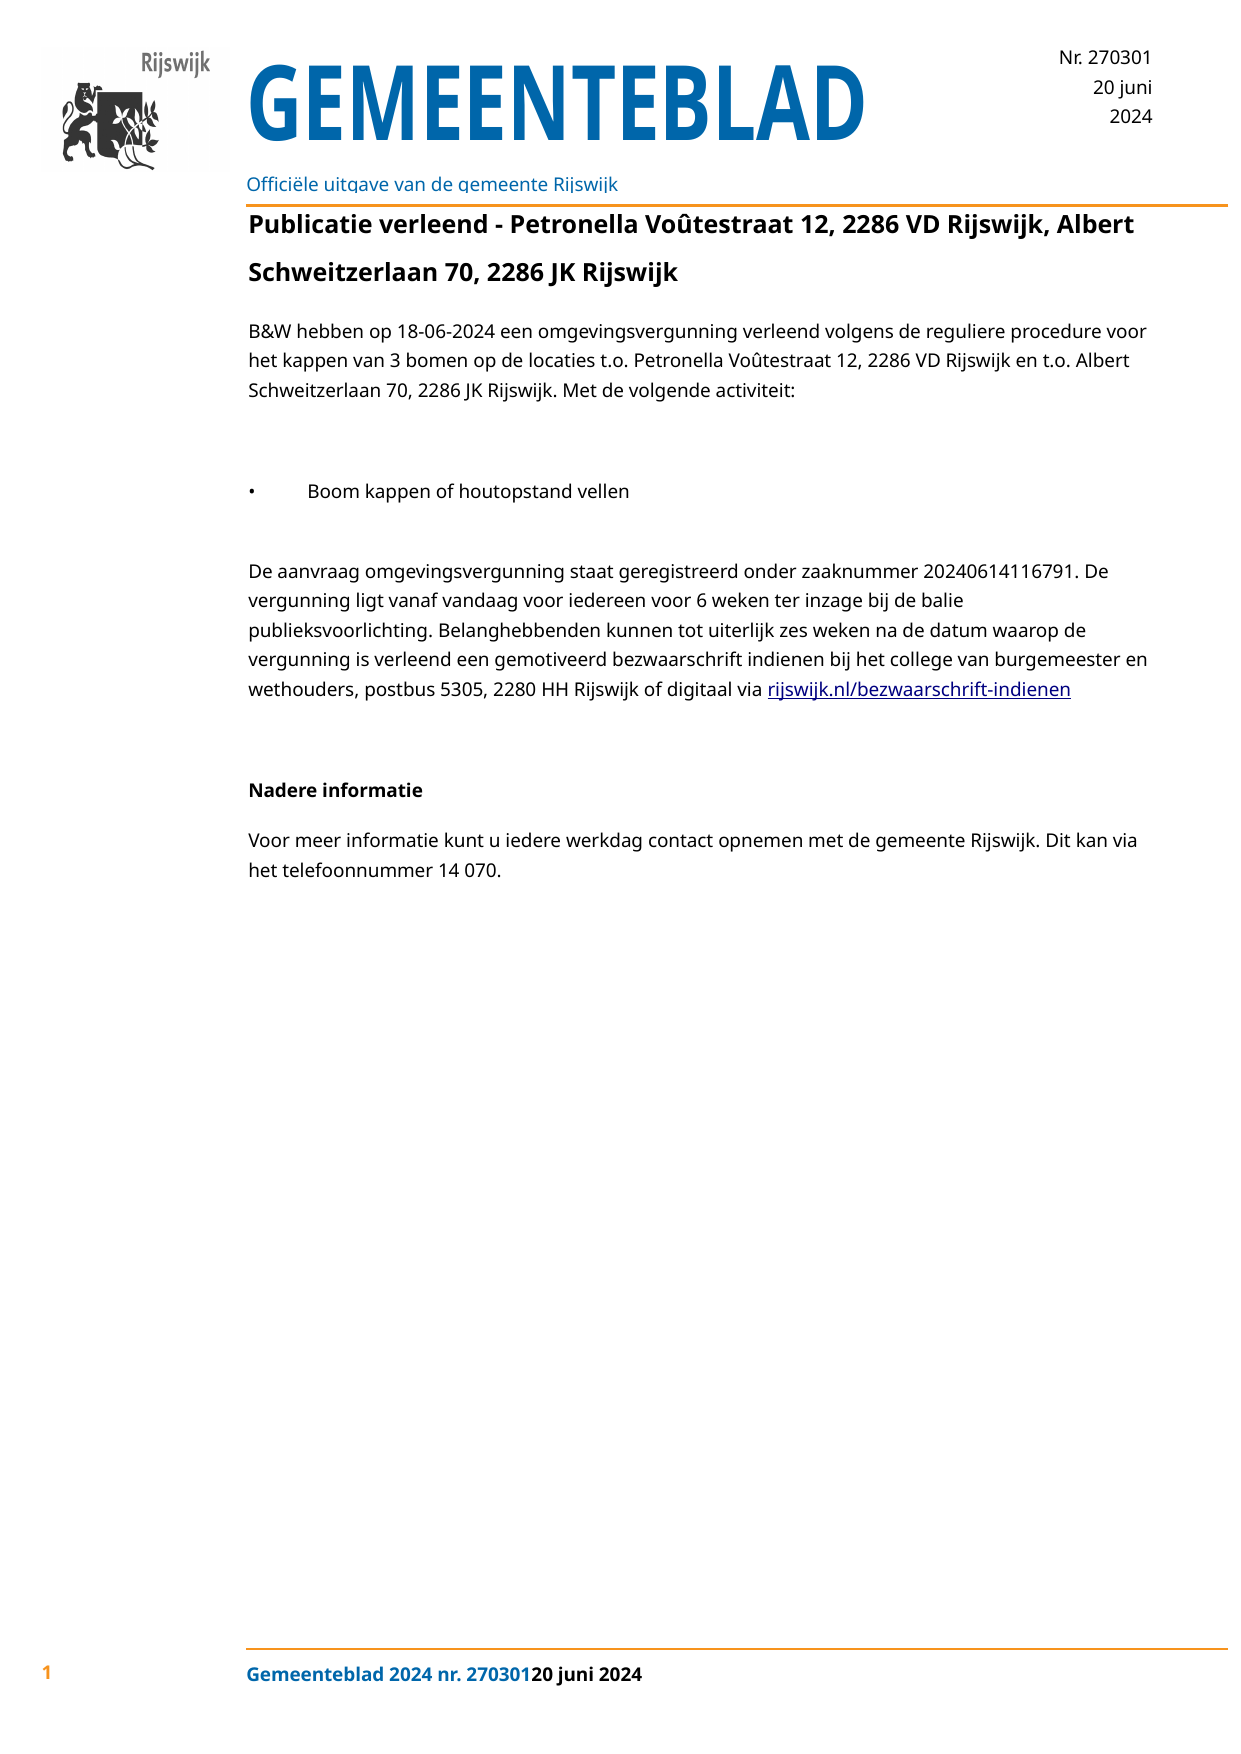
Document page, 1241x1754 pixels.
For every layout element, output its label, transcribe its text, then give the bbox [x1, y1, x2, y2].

text Publicatie verleend - Petronella Voûtestraat 12, 2286 VD Rijswijk, Albert Schweitzerlaan 70, 2286 JK Rijswijk [248, 207, 1152, 288]
text Nadere informatie [248, 777, 1152, 803]
text Voor meer informatie kunt u iedere werkdag contact opnemen met de gemeente Rijswijk. Dit kan via het telefoonnummer 14 070. [248, 827, 1152, 883]
picture [41, 47, 231, 172]
text De aanvraag omgevingsvergunning staat geregistreerd onder zaaknummer 20240614116791. De vergunning ligt vanaf vandaag voor iedereen voor 6 weken ter inzage bij de balie publieksvoorlichting. Belanghebbenden kunnen tot uiterlijk zes weken na de datum waarop de vergunning is verleend een gemotiveerd bezwaarschrift indienen bij het college van burgemeester en wethouders, postbus 5305, 2280 HH Rijswijk of digitaal via rijswijk.nl/bezwaarschrift-indienen [248, 558, 1152, 702]
list Boom kappen of houtopstand vellen [248, 478, 1152, 504]
text B&W hebben op 18-06-2024 een omgevingsvergunning verleend volgens de reguliere procedure voor het kappen van 3 bomen op de locaties t.o. Petronella Voûtestraat 12, 2286 VD Rijswijk en t.o. Albert Schweitzerlaan 70, 2286 JK Rijswijk. Met de volgende activiteit: [248, 318, 1152, 403]
